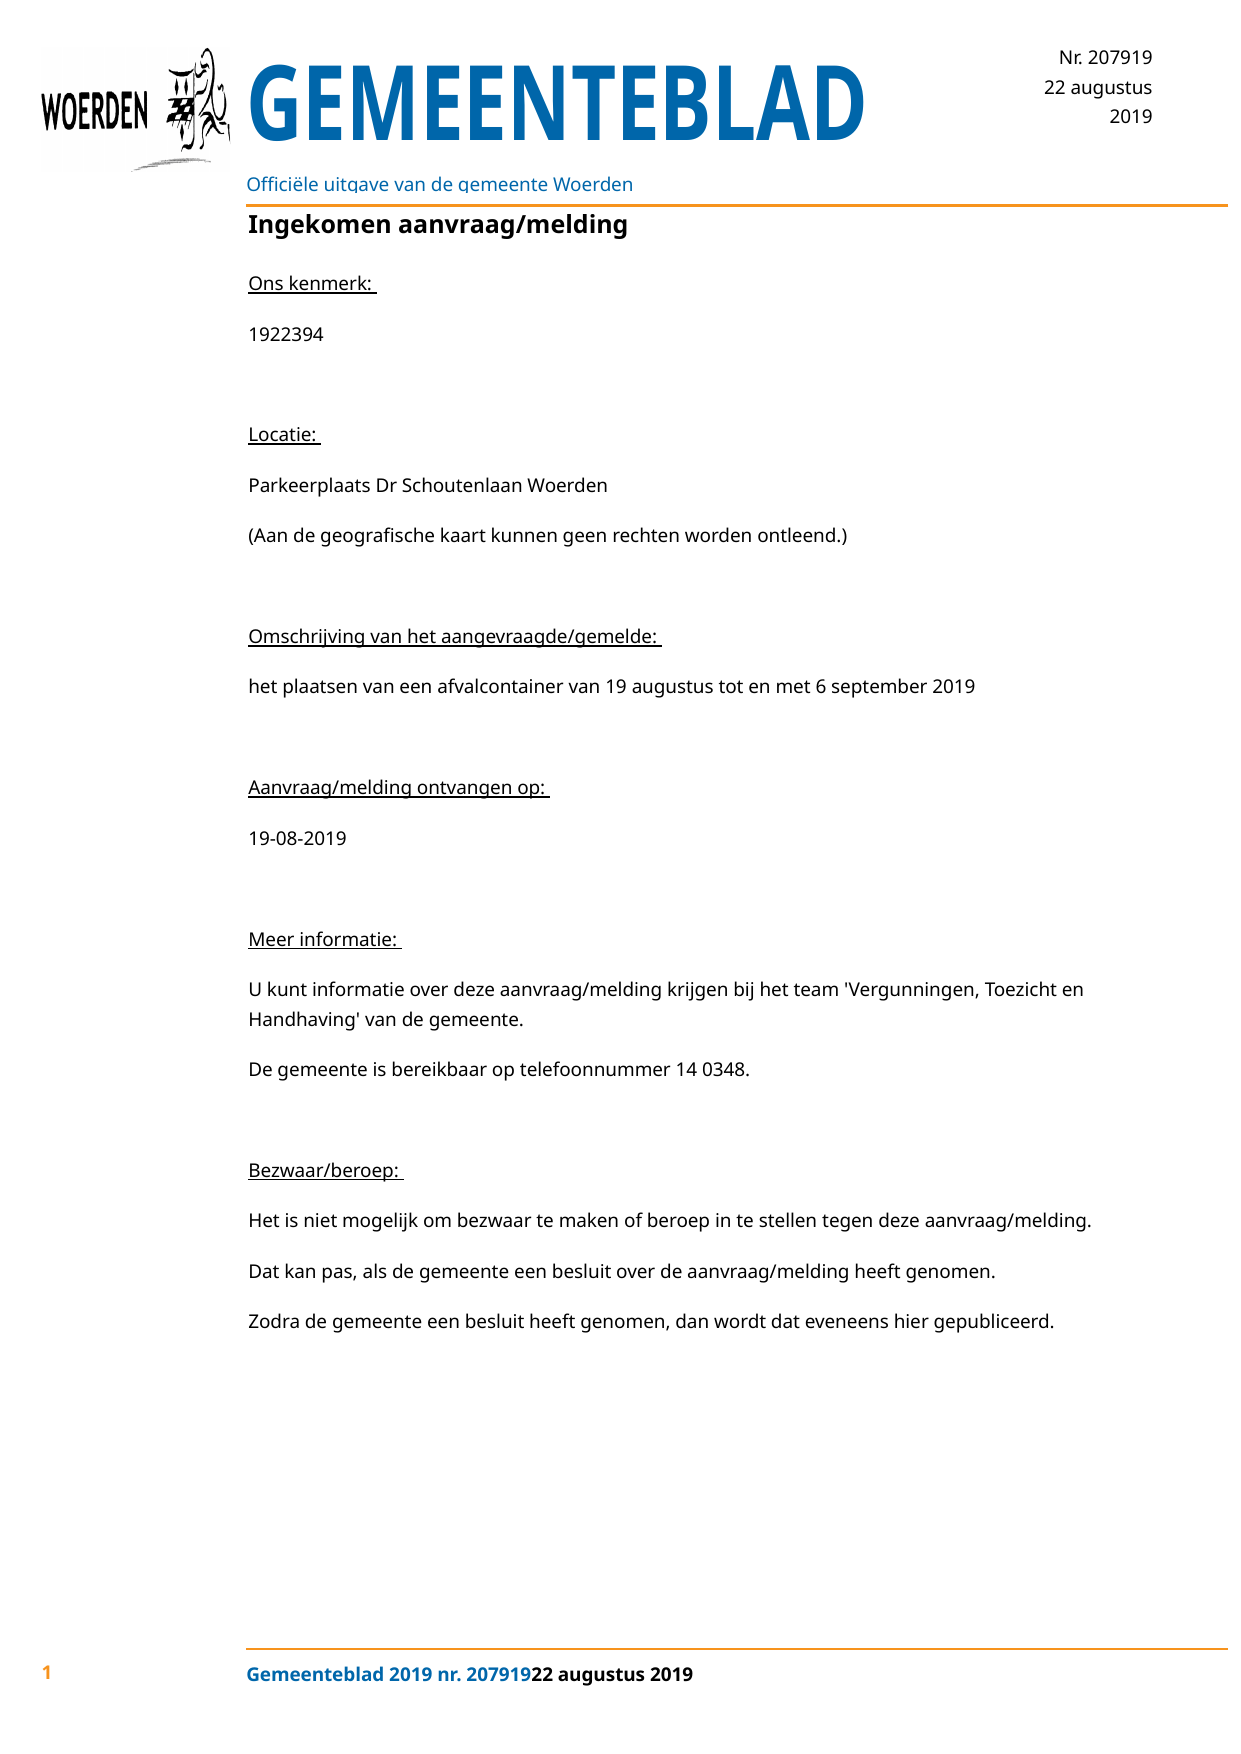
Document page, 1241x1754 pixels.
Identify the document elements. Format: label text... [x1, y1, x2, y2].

text Zodra de gemeente een besluit heeft genomen, dan wordt dat eveneens hier gepubliceerd. [248, 1308, 1152, 1334]
text Het is niet mogelijk om bezwaar te maken of beroep in te stellen tegen deze aanvraag/melding. [248, 1207, 1152, 1233]
text Omschrijving van het aangevraagde/gemelde: [248, 623, 1152, 649]
text Dat kan pas, als de gemeente een besluit over de aanvraag/melding heeft genomen. [248, 1258, 1152, 1283]
text Ingekomen aanvraag/melding [248, 207, 1152, 241]
text De gemeente is bereikbaar op telefoonnummer 14 0348. [248, 1056, 1152, 1082]
text Ons kenmerk: [248, 270, 1152, 296]
text Locatie: [248, 422, 1152, 447]
text U kunt informatie over deze aanvraag/melding krijgen bij het team 'Vergunningen, Toezicht en Handhaving' van de gemeente. [248, 976, 1152, 1031]
text Parkeerplaats Dr Schoutenlaan Woerden [248, 472, 1152, 498]
text 19-08-2019 [248, 825, 1152, 851]
text 1922394 [248, 321, 1152, 346]
text Aanvraag/melding ontvangen op: [248, 774, 1152, 800]
text Bezwaar/beroep: [248, 1157, 1152, 1183]
text Meer informatie: [248, 926, 1152, 951]
text (Aan de geografische kaart kunnen geen rechten worden ontleend.) [248, 522, 1152, 548]
picture [41, 47, 231, 172]
text het plaatsen van een afvalcontainer van 19 augustus tot en met 6 september 2019 [248, 674, 1152, 699]
